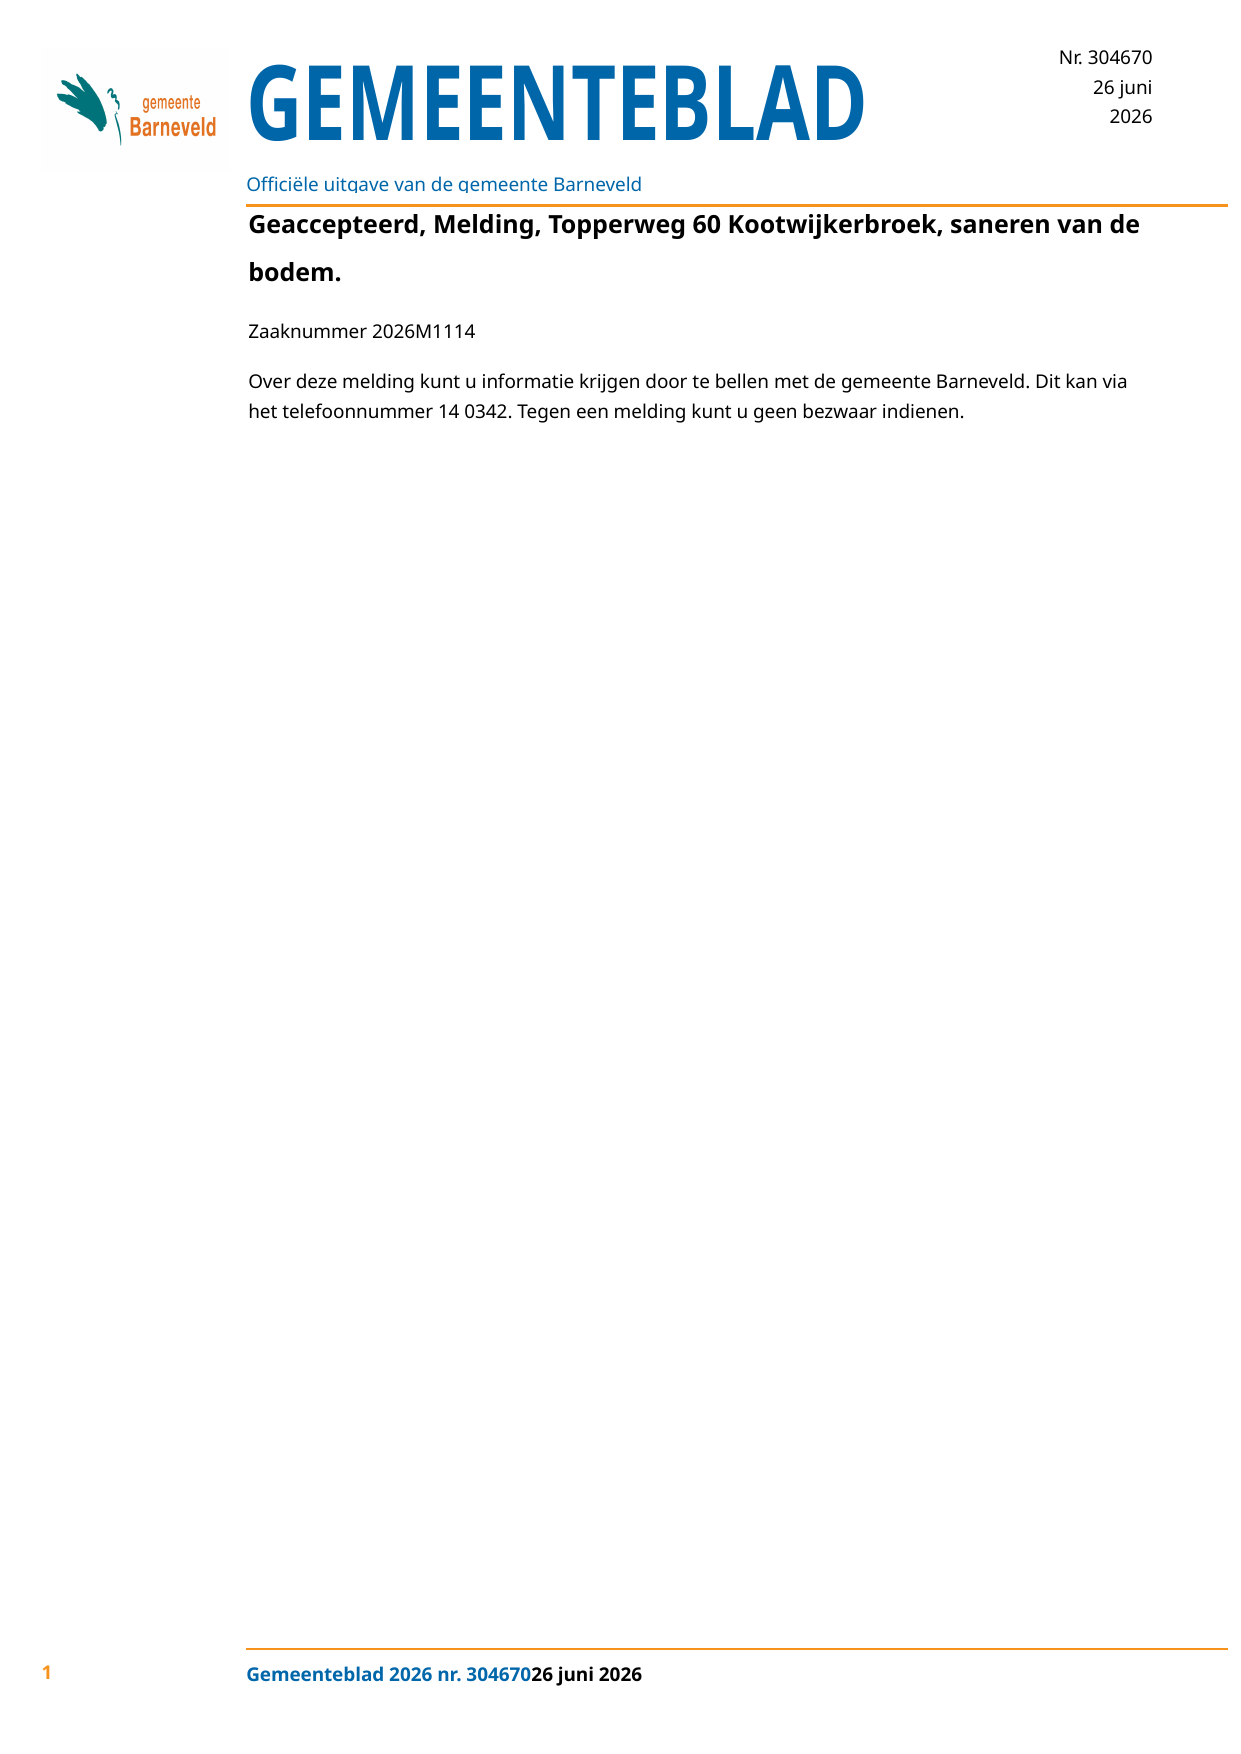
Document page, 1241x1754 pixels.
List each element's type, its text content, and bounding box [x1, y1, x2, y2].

picture [41, 47, 231, 172]
text Over deze melding kunt u informatie krijgen door te bellen met de gemeente Barneveld. Dit kan via het telefoonnummer 14 0342. Tegen een melding kunt u geen bezwaar indienen. [248, 368, 1152, 424]
text Zaaknummer 2026M1114 [248, 318, 1152, 344]
text Geaccepteerd, Melding, Topperweg 60 Kootwijkerbroek, saneren van de bodem. [248, 207, 1152, 288]
